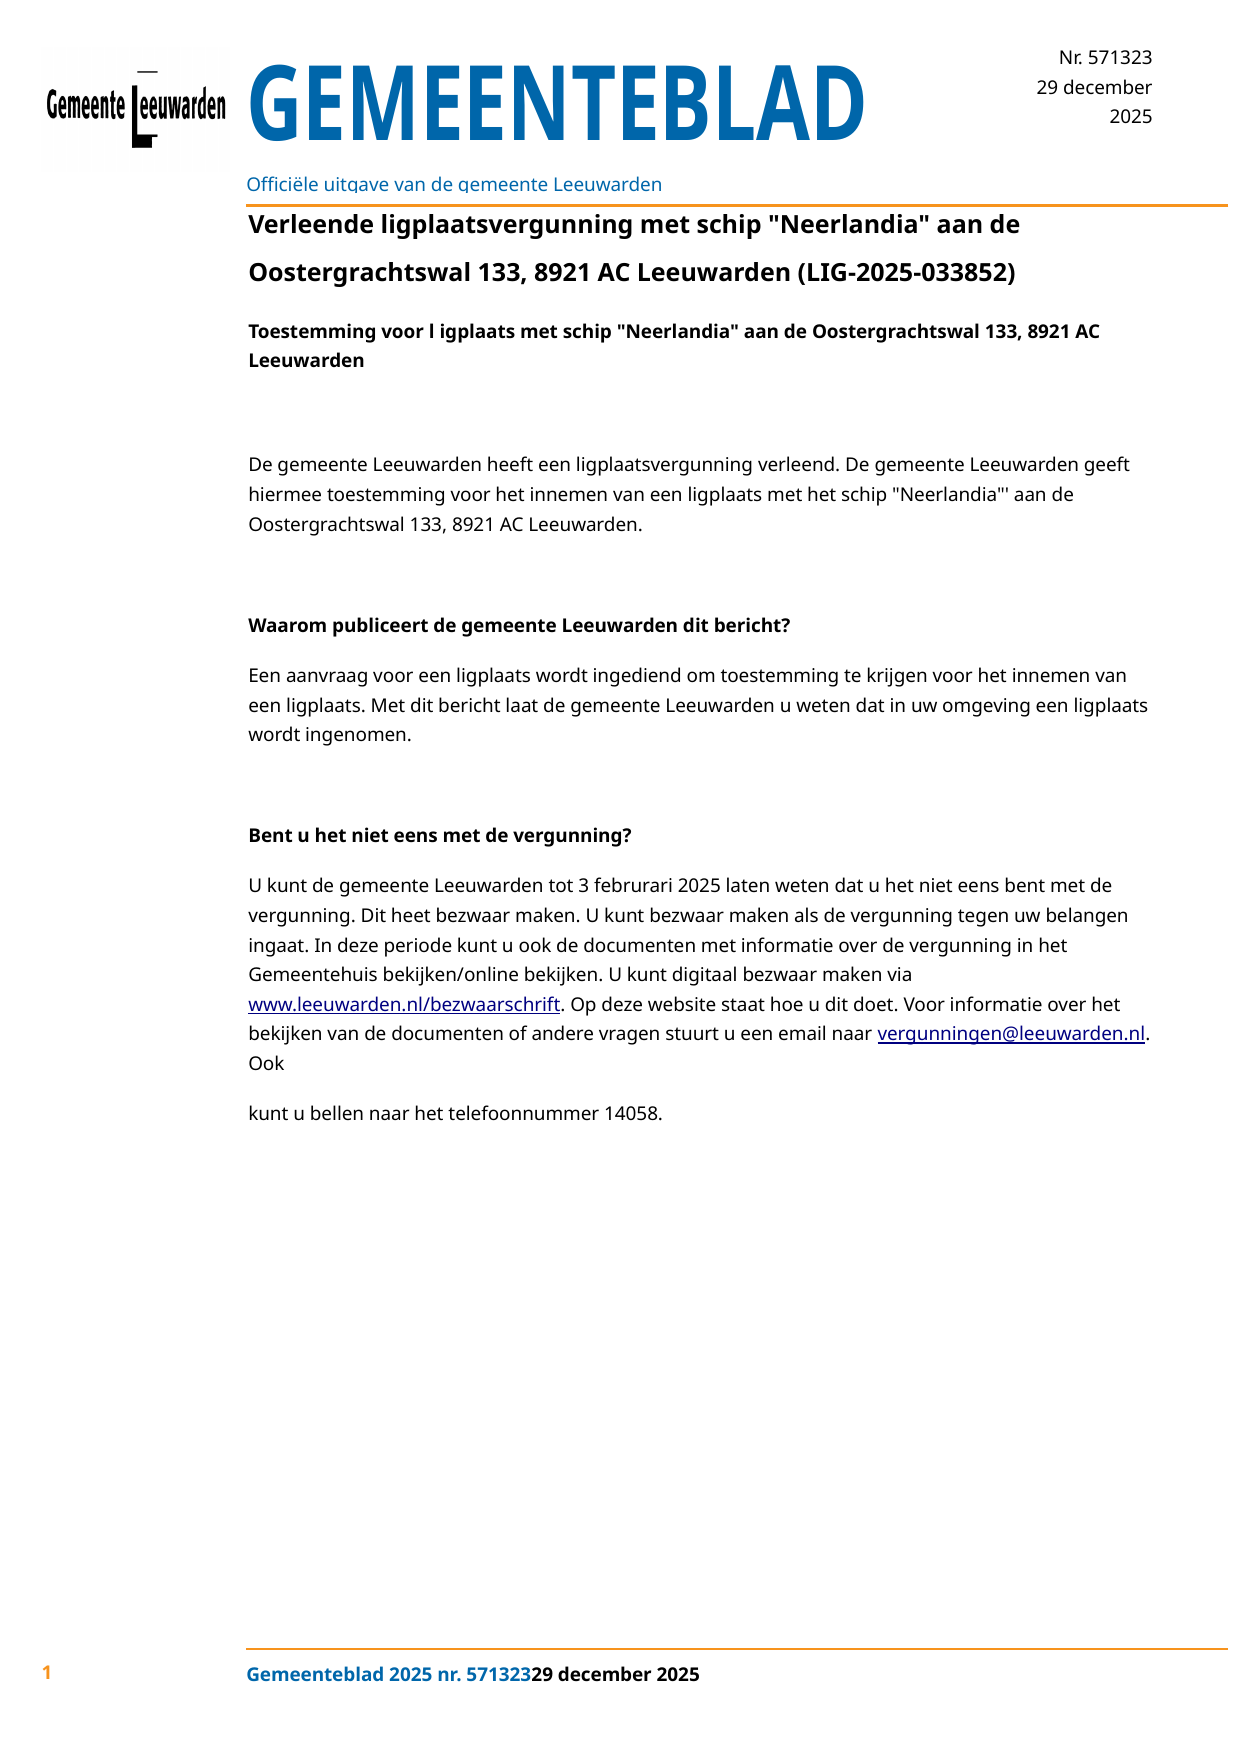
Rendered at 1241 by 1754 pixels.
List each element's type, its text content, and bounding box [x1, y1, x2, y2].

text Bent u het niet eens met de vergunning? [248, 822, 1152, 848]
picture [41, 47, 231, 172]
text U kunt de gemeente Leeuwarden tot 3 februrari 2025 laten weten dat u het niet eens bent met de vergunning. Dit heet bezwaar maken. U kunt bezwaar maken als de vergunning tegen uw belangen ingaat. In deze periode kunt u ook de documenten met informatie over de vergunning in het Gemeentehuis bekijken/online bekijken. U kunt digitaal bezwaar maken via www.leeuwarden.nl/bezwaarschrift. Op deze website staat hoe u dit doet. Voor informatie over het bekijken van de documenten of andere vragen stuurt u een email naar vergunningen@leeuwarden.nl. Ook [248, 873, 1152, 1076]
text ﻿De gemeente Leeuwarden heeft een ligplaatsvergunning verleend. De gemeente Leeuwarden geeft hiermee toestemming voor het innemen van een ligplaats met het schip "Neerlandia"' aan de Oostergrachtswal 133, 8921 AC Leeuwarden. [248, 448, 1152, 537]
text Toestemming voor l igplaats met schip "Neerlandia" aan de Oostergrachtswal 133, 8921 AC Leeuwarden [248, 318, 1152, 373]
text Een aanvraag voor een ligplaats wordt ingediend om toestemming te krijgen voor het innemen van een ligplaats. Met dit bericht laat de gemeente Leeuwarden u weten dat in uw omgeving een ligplaats wordt ingenomen. [248, 662, 1152, 747]
text Verleende ligplaatsvergunning met schip "Neerlandia" aan de Oostergrachtswal 133, 8921 AC Leeuwarden (LIG-2025-033852) [248, 207, 1152, 288]
text kunt u bellen naar het telefoonnummer 14058. [248, 1101, 1152, 1126]
text Waarom publiceert de gemeente Leeuwarden dit bericht? [248, 612, 1152, 637]
